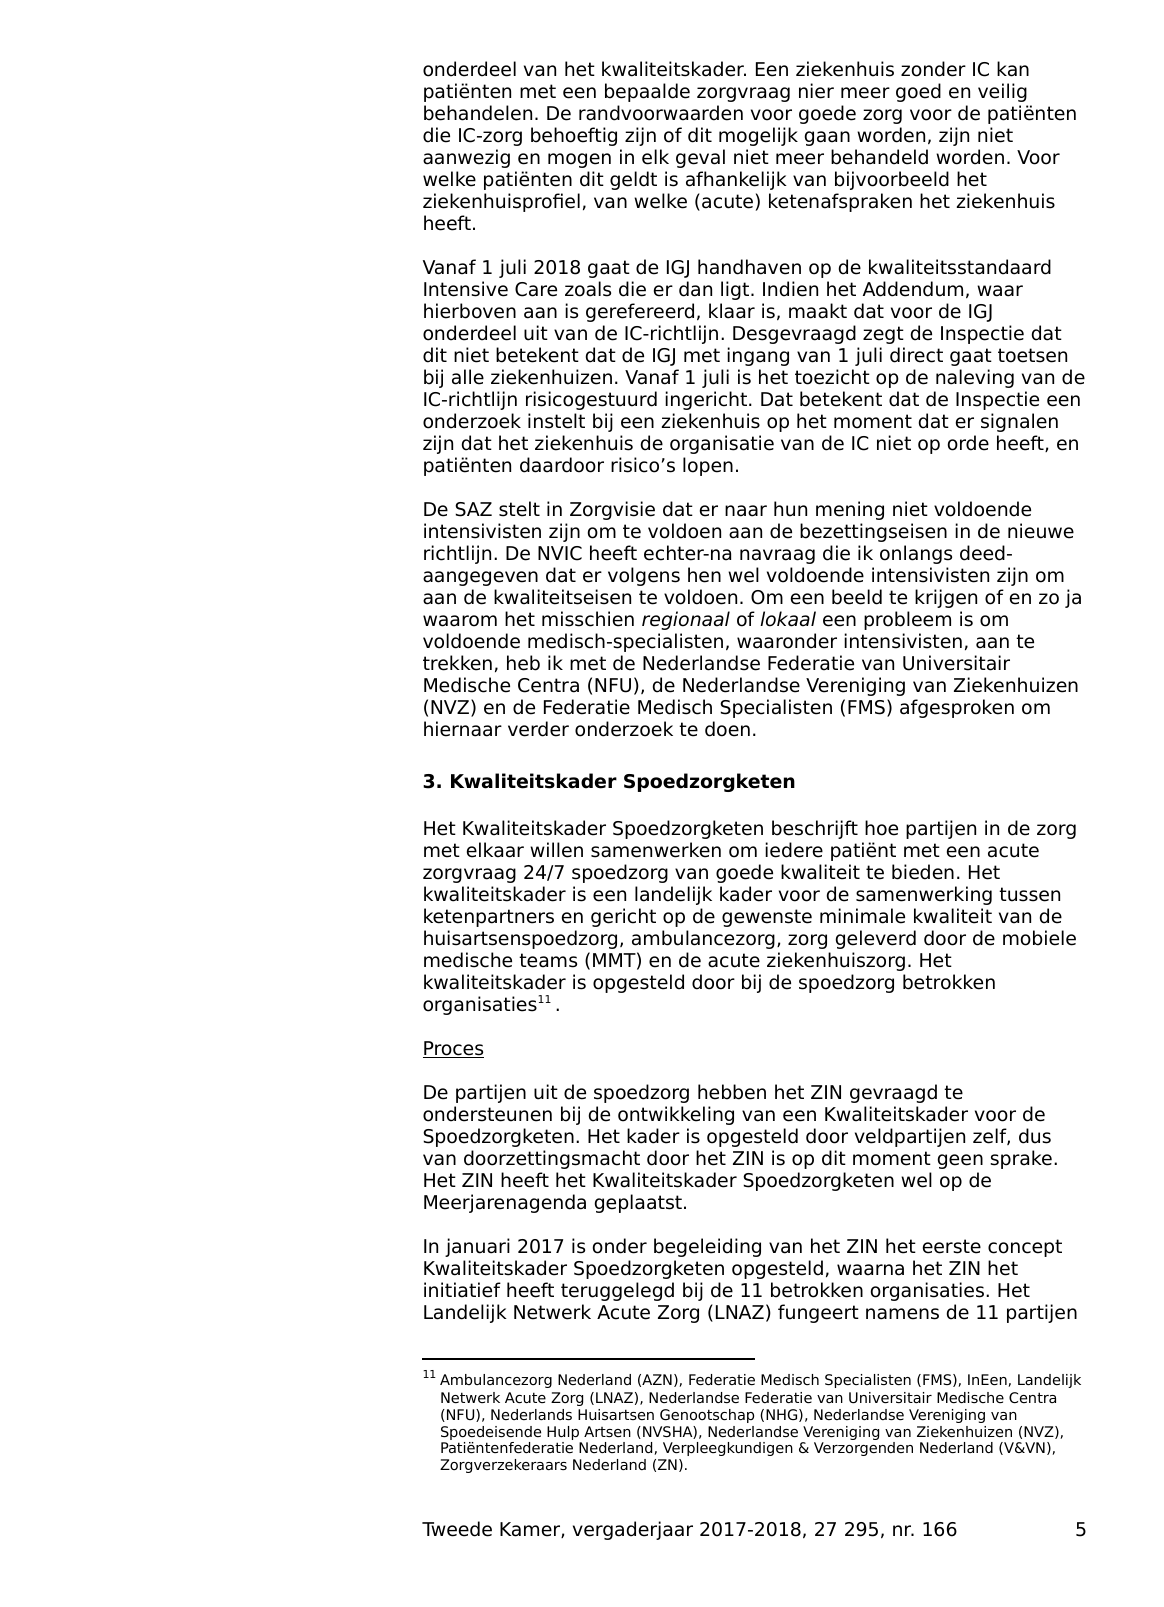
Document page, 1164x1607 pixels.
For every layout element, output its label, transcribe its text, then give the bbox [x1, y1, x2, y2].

text De partijen uit de spoedzorg hebben het ZIN gevraagd te ondersteunen bij de ontwikkeling van een Kwaliteitskader voor de Spoedzorgketen. Het kader is opgesteld door veldpartijen zelf, dus van doorzettingsmacht door het ZIN is op dit moment geen sprake. Het ZIN heeft het Kwaliteitskader Spoedzorgketen wel op de Meerjarenagenda geplaatst. [422, 1082, 1087, 1214]
text onderdeel van het kwaliteitskader. Een ziekenhuis zonder IC kan patiënten met een bepaalde zorgvraag nier meer goed en veilig behandelen. De randvoorwaarden voor goede zorg voor de patiënten die IC-zorg behoeftig zijn of dit mogelijk gaan worden, zijn niet aanwezig en mogen in elk geval niet meer behandeld worden. Voor welke patiënten dit geldt is afhankelijk van bijvoorbeeld het ziekenhuisprofiel, van welke (acute) ketenafspraken het ziekenhuis heeft. [422, 59, 1087, 235]
text Vanaf 1 juli 2018 gaat de IGJ handhaven op de kwaliteitsstandaard Intensive Care zoals die er dan ligt. Indien het Addendum, waar hierboven aan is gerefereerd, klaar is, maakt dat voor de IGJ onderdeel uit van de IC-richtlijn. Desgevraagd zegt de Inspectie dat dit niet betekent dat de IGJ met ingang van 1 juli direct gaat toetsen bij alle ziekenhuizen. Vanaf 1 juli is het toezicht op de naleving van de IC-richtlijn risicogestuurd ingericht. Dat betekent dat de Inspectie een onderzoek instelt bij een ziekenhuis op het moment dat er signalen zijn dat het ziekenhuis de organisatie van de IC niet op orde heeft, en patiënten daardoor risico’s lopen. [422, 257, 1087, 477]
text Het Kwaliteitskader Spoedzorgketen beschrijft hoe partijen in de zorg met elkaar willen samenwerken om iedere patiënt met een acute zorgvraag 24/7 spoedzorg van goede kwaliteit te bieden. Het kwaliteitskader is een landelijk kader voor de samenwerking tussen ketenpartners en gericht op de gewenste minimale kwaliteit van de huisartsenspoedzorg, ambulancezorg, zorg geleverd door de mobiele medische teams (MMT) en de acute ziekenhuiszorg. Het kwaliteitskader is opgesteld door bij de spoedzorg betrokken organisaties. [422, 818, 1087, 1016]
text Ambulancezorg Nederland (AZN), Federatie Medisch Specialisten (FMS), InEen, Landelijk Netwerk Acute Zorg (LNAZ), Nederlandse Federatie van Universitair Medische Centra (NFU), Nederlands Huisartsen Genootschap (NHG), Nederlandse Vereniging van Spoedeisende Hulp Artsen (NVSHA), Nederlandse Vereniging van Ziekenhuizen (NVZ), Patiëntenfederatie Nederland, Verpleegkundigen & Verzorgenden Nederland (V&VN), Zorgverzekeraars Nederland (ZN). [422, 1368, 1087, 1474]
subtitle 3. Kwaliteitskader Spoedzorgketen [422, 771, 1087, 793]
text De SAZ stelt in Zorgvisie dat er naar hun mening niet voldoende intensivisten zijn om te voldoen aan de bezettingseisen in de nieuwe richtlijn. De NVIC heeft echter-na navraag die ik onlangs deed- aangegeven dat er volgens hen wel voldoende intensivisten zijn om aan de kwaliteitseisen te voldoen. Om een beeld te krijgen of en zo ja waarom het misschien regionaal of lokaal een probleem is om voldoende medisch-specialisten, waaronder intensivisten, aan te trekken, heb ik met de Nederlandse Federatie van Universitair Medische Centra (NFU), de Nederlandse Vereniging van Ziekenhuizen (NVZ) en de Federatie Medisch Specialisten (FMS) afgesproken om hiernaar verder onderzoek te doen. [422, 499, 1087, 741]
subtitle Proces [422, 1038, 1087, 1060]
text In januari 2017 is onder begeleiding van het ZIN het eerste concept Kwaliteitskader Spoedzorgketen opgesteld, waarna het ZIN het initiatief heeft teruggelegd bij de 11 betrokken organisaties. Het Landelijk Netwerk Acute Zorg (LNAZ) fungeert namens de 11 partijen [422, 1236, 1087, 1324]
